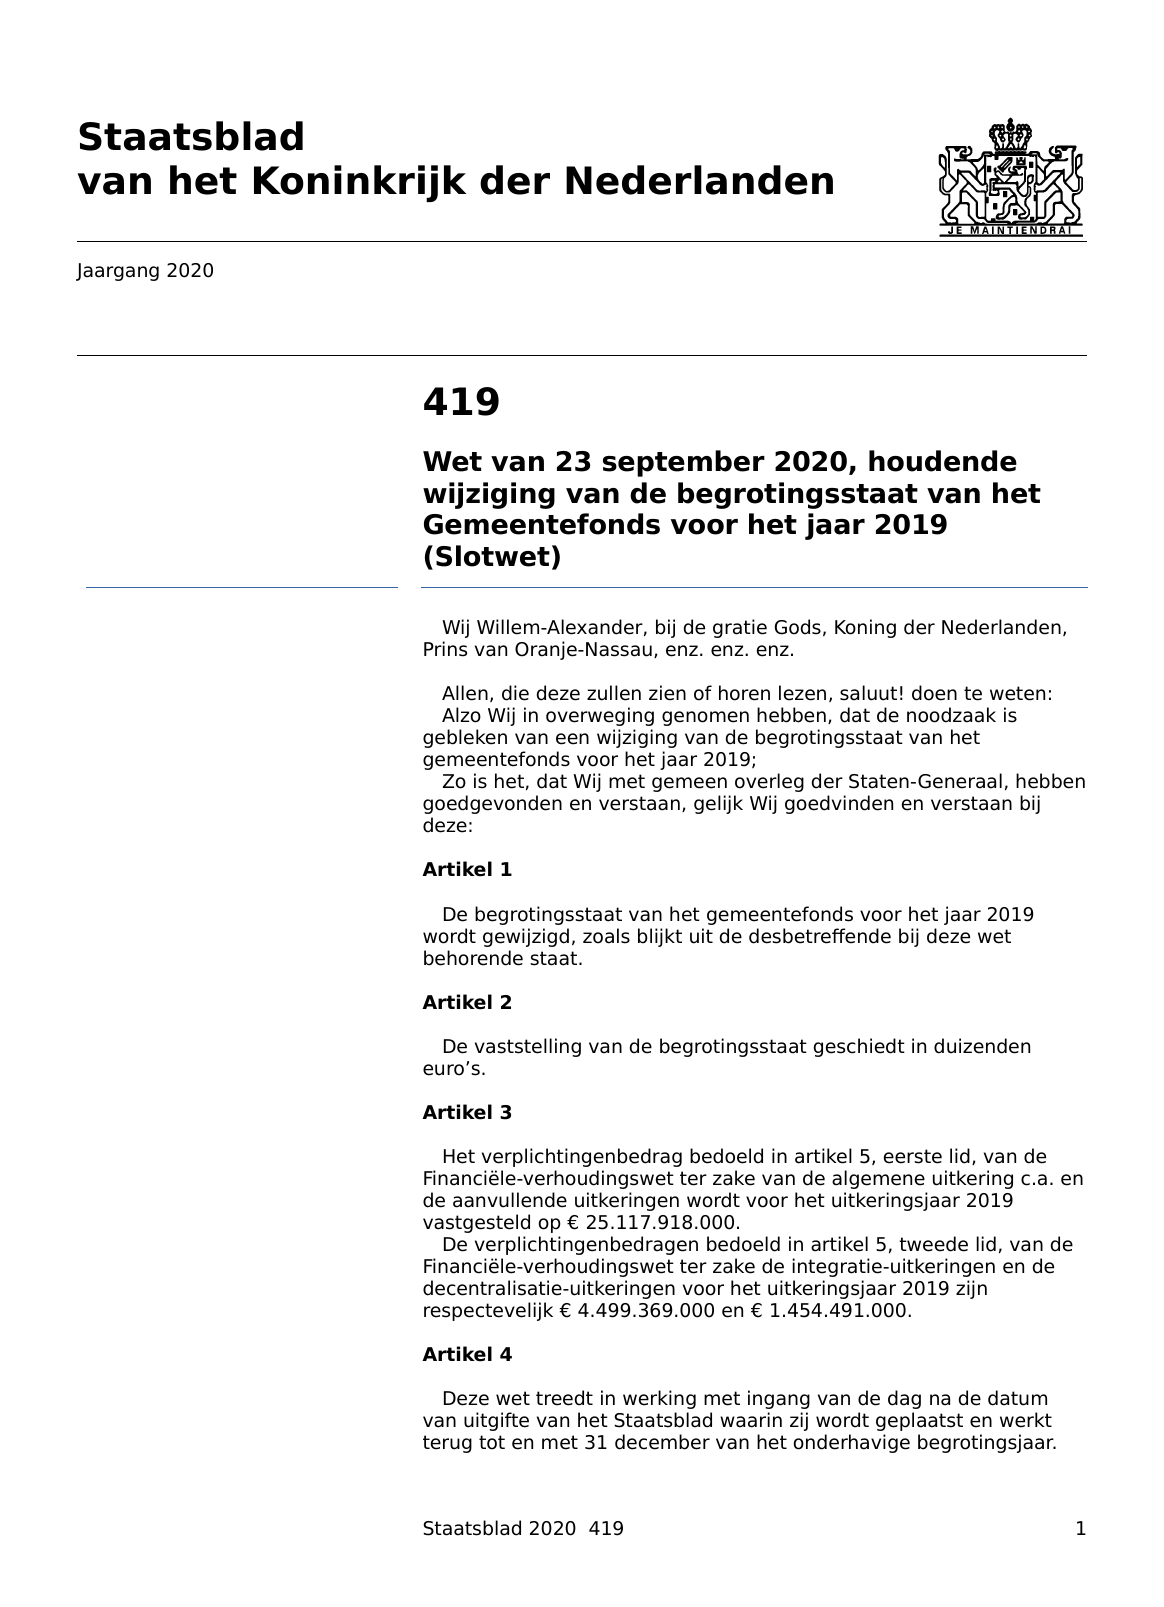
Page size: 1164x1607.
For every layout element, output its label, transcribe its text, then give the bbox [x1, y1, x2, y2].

text Wij Willem-Alexander, bij de gratie Gods, Koning der Nederlanden, Prins van Oranje-Nassau, enz. enz. enz. [422, 617, 1087, 661]
subtitle Artikel 2 [422, 992, 1087, 1014]
subtitle Artikel 4 [422, 1344, 1087, 1366]
table_header Staatsblad van het Koninkrijk der Nederlanden [77, 100, 886, 241]
table_cell Jaargang 2020 [77, 242, 1087, 355]
text De begrotingsstaat van het gemeentefonds voor het jaar 2019 wordt gewijzigd, zoals blijkt uit de desbetreffende bij deze wet behorende staat. [422, 903, 1087, 969]
text Allen, die deze zullen zien of horen lezen, saluut! doen te weten: [422, 683, 1087, 705]
picture [936, 115, 1087, 240]
text Zo is het, dat Wij met gemeen overleg der Staten-Generaal, hebben goedgevonden en verstaan, gelijk Wij goedvinden en verstaan bij deze: [422, 771, 1087, 837]
text De verplichtingenbedragen bedoeld in artikel 5, tweede lid, van de Financiële-verhoudingswet ter zake de integratie-uitkeringen en de decentralisatie-uitkeringen voor het uitkeringsjaar 2019 zijn respectevelijk € 4.499.369.000 en € 1.454.491.000. [422, 1234, 1087, 1322]
text De vaststelling van de begrotingsstaat geschiedt in duizenden euro’s. [422, 1036, 1087, 1080]
text Deze wet treedt in werking met ingang van de dag na de datum van uitgifte van het Staatsblad waarin zij wordt geplaatst en werkt terug tot en met 31 december van het onderhavige begrotingsjaar. [422, 1388, 1087, 1454]
table_header [886, 100, 1087, 241]
subtitle Artikel 1 [422, 859, 1087, 881]
text Alzo Wij in overweging genomen hebben, dat de noodzaak is gebleken van een wijziging van de begrotingsstaat van het gemeentefonds voor het jaar 2019; [422, 705, 1087, 771]
text Het verplichtingenbedrag bedoeld in artikel 5, eerste lid, van de Financiële-verhoudingswet ter zake van de algemene uitkering c.a. en de aanvullende uitkeringen wordt voor het uitkeringsjaar 2019 vastgesteld op € 25.117.918.000. [422, 1146, 1087, 1234]
subtitle Artikel 3 [422, 1102, 1087, 1124]
text Wet van 23 september 2020, houdende wijziging van de begrotingsstaat van het Gemeentefonds voor het jaar 2019 (Slotwet) [422, 447, 1087, 573]
subtitle 419 [422, 381, 1087, 424]
